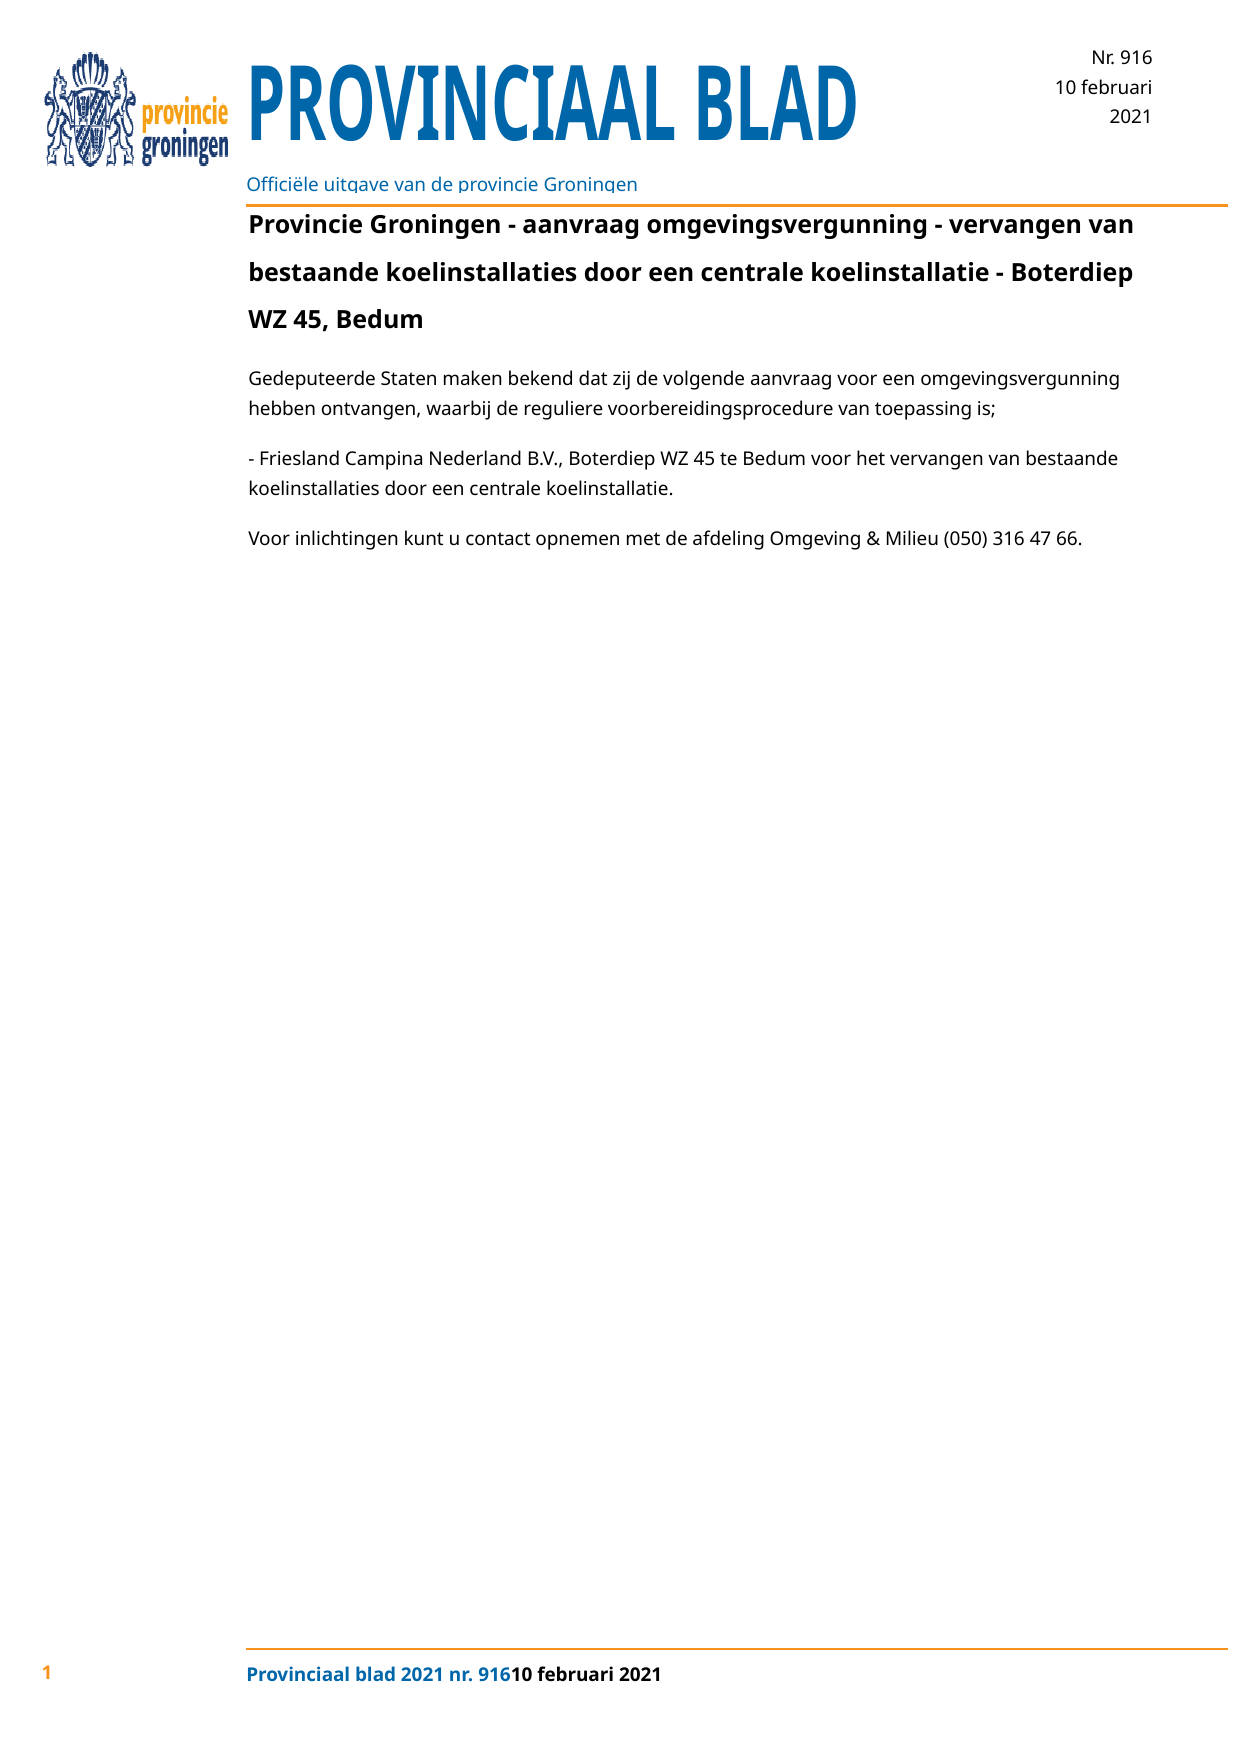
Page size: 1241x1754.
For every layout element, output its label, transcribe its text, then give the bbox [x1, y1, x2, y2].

text - Friesland Campina Nederland B.V., Boterdiep WZ 45 te Bedum voor het vervangen van bestaande koelinstallaties door een centrale koelinstallatie. [248, 446, 1152, 501]
text Voor inlichtingen kunt u contact opnemen met de afdeling Omgeving & Milieu (050) 316 47 66. [248, 526, 1152, 551]
text Provincie Groningen - aanvraag omgevingsvergunning - vervangen van bestaande koelinstallaties door een centrale koelinstallatie - Boterdiep WZ 45, Bedum [248, 207, 1152, 336]
text Gedeputeerde Staten maken bekend dat zij de volgende aanvraag voor een omgevingsvergunning hebben ontvangen, waarbij de reguliere voorbereidingsprocedure van toepassing is; [248, 366, 1152, 421]
picture [41, 47, 231, 172]
